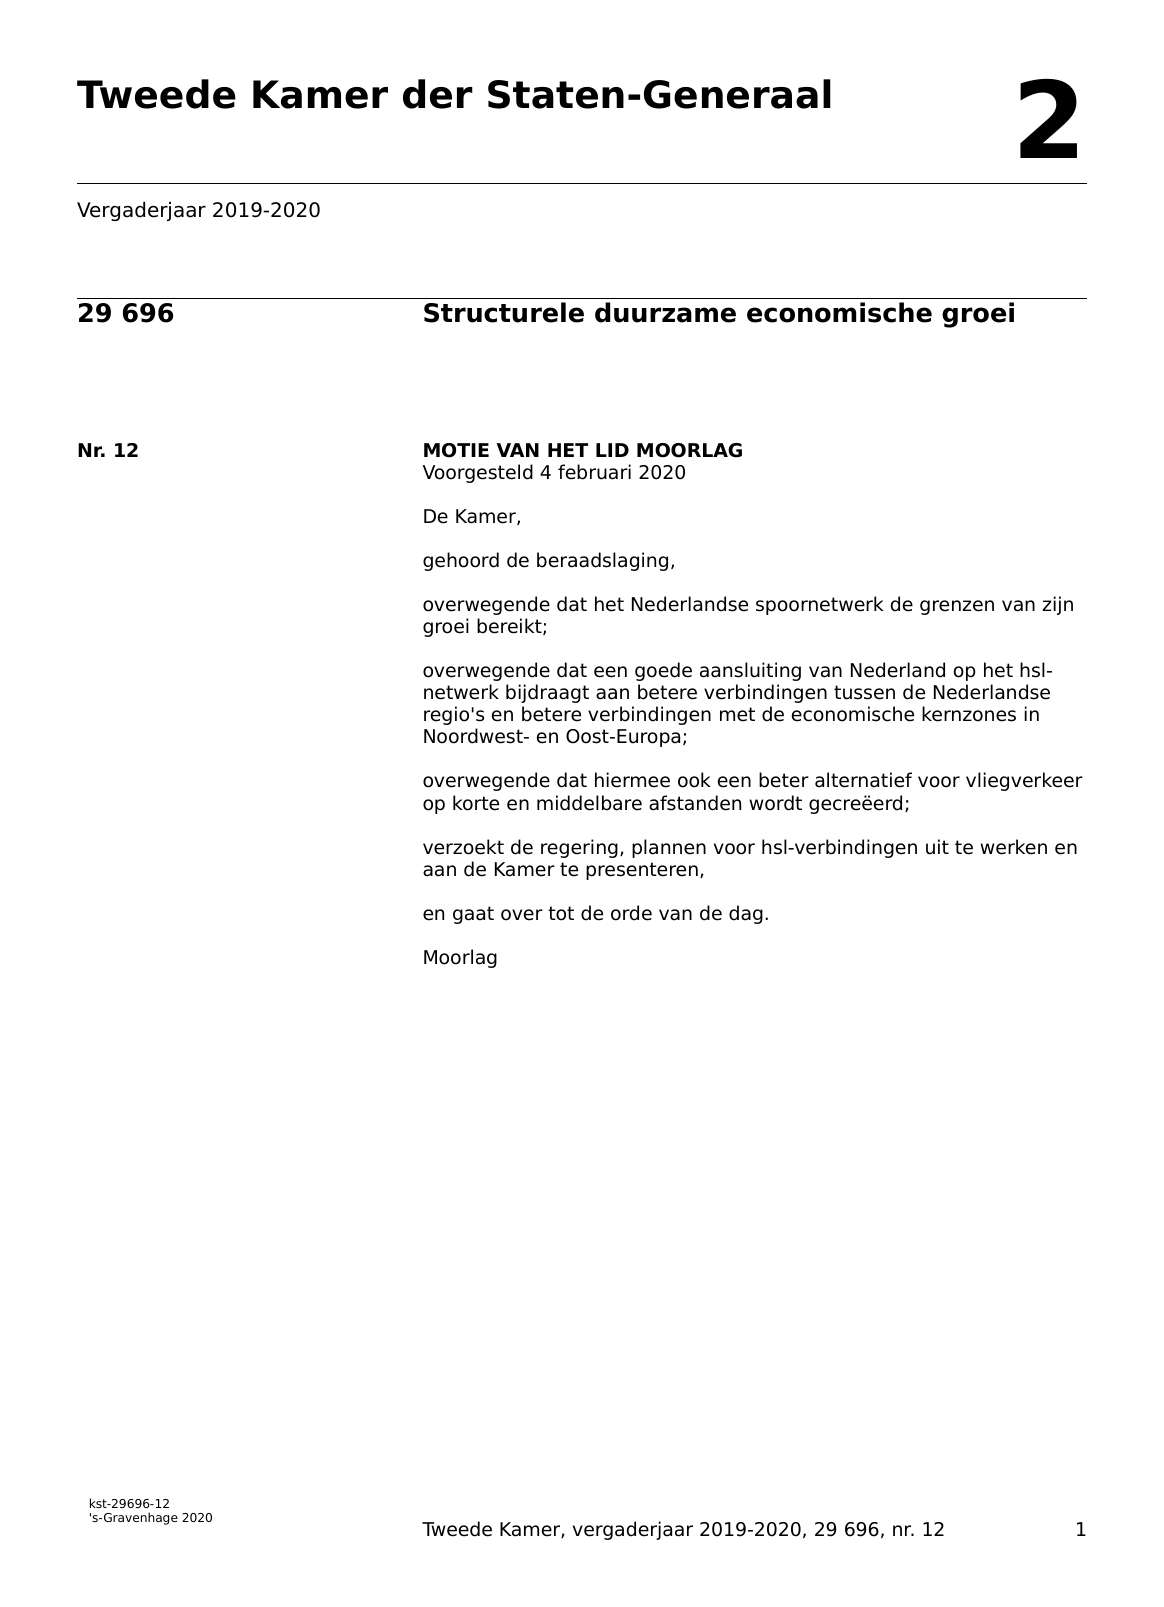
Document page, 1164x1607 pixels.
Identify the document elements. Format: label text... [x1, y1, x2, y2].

text Moorlag [422, 947, 1087, 969]
text kst-29696-12 [88, 1497, 323, 1511]
subtitle Nr. 12 MOTIE VAN HET LID MOORLAG [77, 440, 1087, 462]
text De Kamer, [422, 506, 1087, 528]
subtitle 29 696 Structurele duurzame economische groei [77, 299, 1087, 329]
text en gaat over tot de orde van de dag. [422, 903, 1087, 925]
text 's-Gravenhage 2020 [88, 1511, 323, 1525]
text gehoord de beraadslaging, [422, 550, 1087, 572]
text Voorgesteld 4 februari 2020 [422, 462, 1087, 484]
table_cell Vergaderjaar 2019-2020 [77, 184, 1087, 298]
text overwegende dat het Nederlandse spoornetwerk de grenzen van zijn groei bereikt; [422, 594, 1087, 638]
text overwegende dat een goede aansluiting van Nederland op het hsl-netwerk bijdraagt aan betere verbindingen tussen de Nederlandse regio's en betere verbindingen met de economische kernzones in Noordwest- en Oost-Europa; [422, 660, 1087, 748]
table_header 2 [886, 59, 1087, 183]
text overwegende dat hiermee ook een beter alternatief voor vliegverkeer op korte en middelbare afstanden wordt gecreëerd; [422, 770, 1087, 814]
text verzoekt de regering, plannen voor hsl-verbindingen uit te werken en aan de Kamer te presenteren, [422, 837, 1087, 881]
table_header Tweede Kamer der Staten-Generaal [77, 59, 886, 183]
